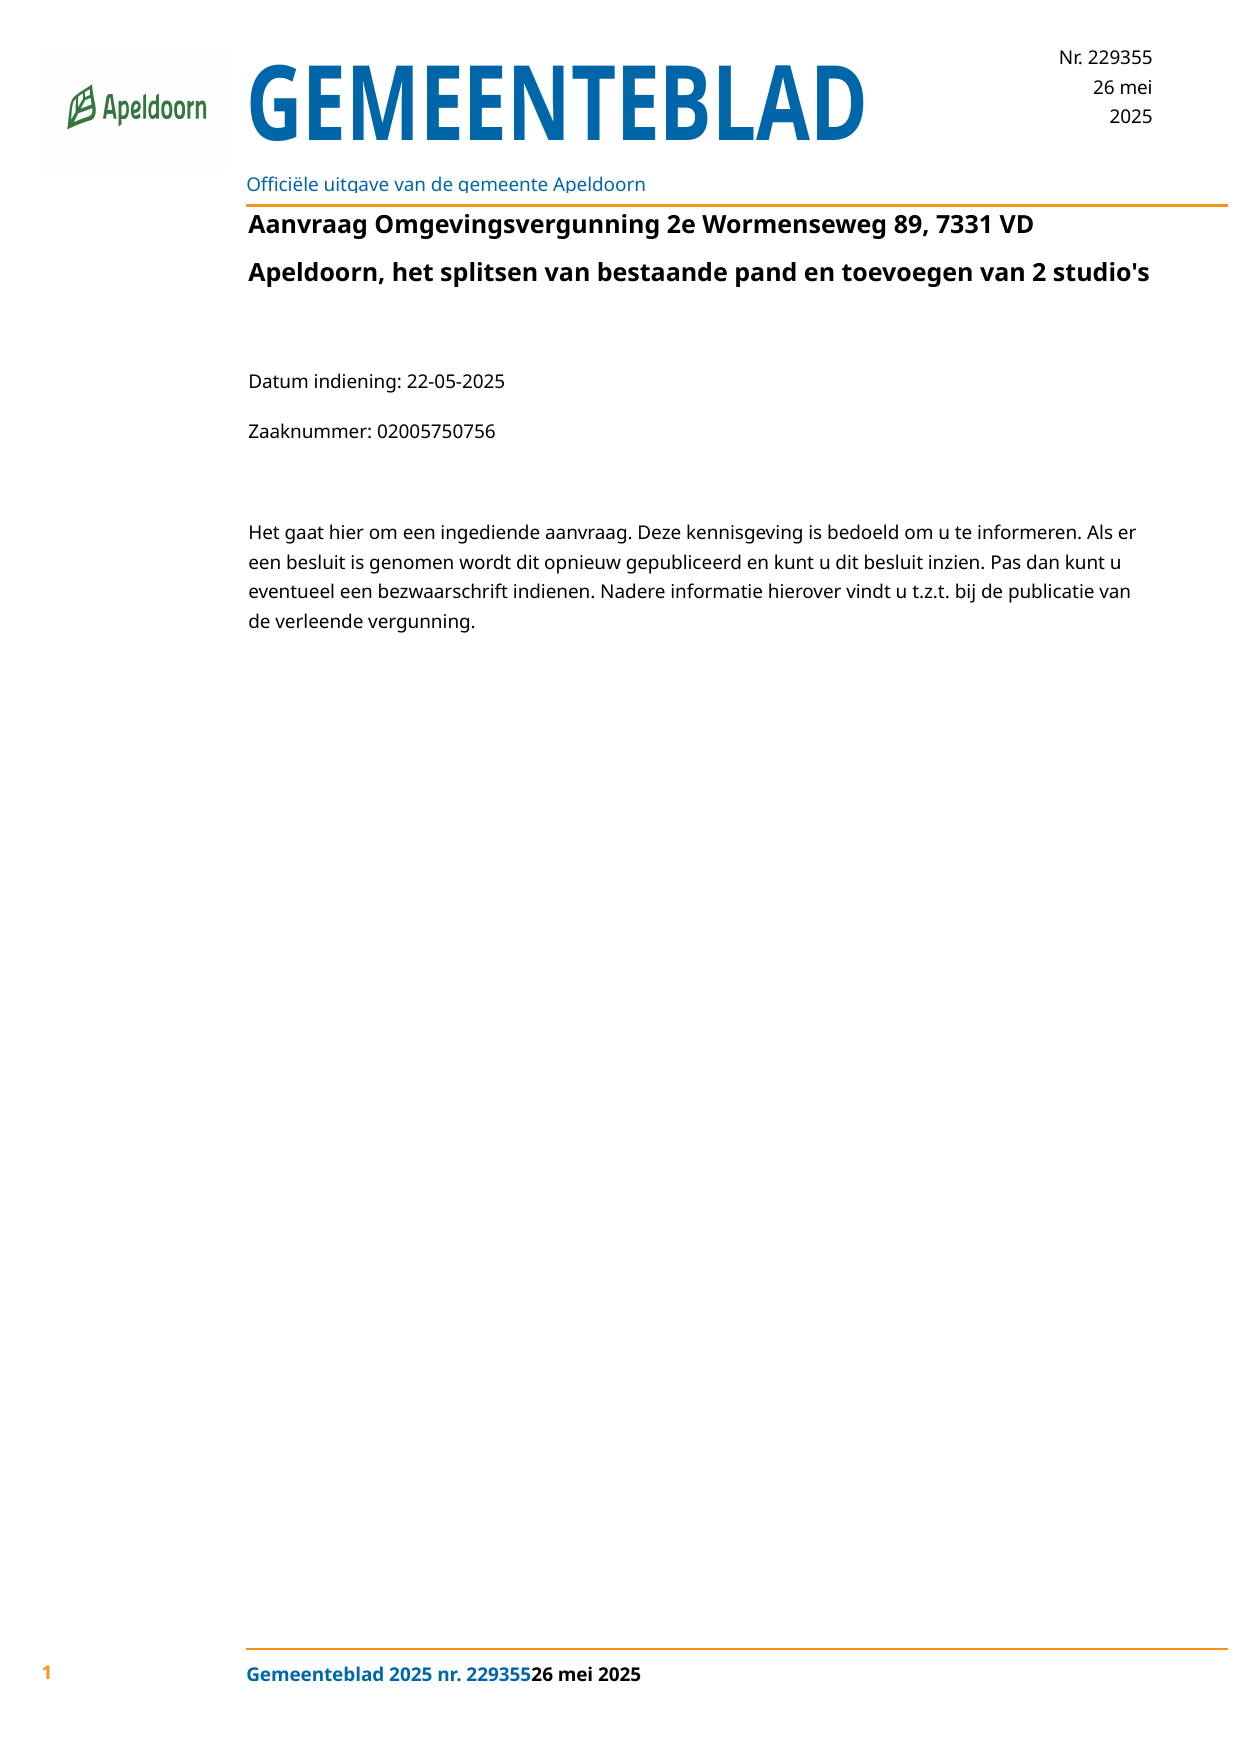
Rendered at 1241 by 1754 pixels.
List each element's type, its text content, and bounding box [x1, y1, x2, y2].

text Aanvraag Omgevingsvergunning 2e Wormenseweg 89, 7331 VD Apeldoorn, het splitsen van bestaande pand en toevoegen van 2 studio's [248, 207, 1152, 288]
picture [41, 47, 231, 172]
text Zaaknummer: 02005750756 [248, 419, 1152, 444]
text Het gaat hier om een ingediende aanvraag. Deze kennisgeving is bedoeld om u te informeren. Als er een besluit is genomen wordt dit opnieuw gepubliceerd en kunt u dit besluit inzien. Pas dan kunt u eventueel een bezwaarschrift indienen. Nadere informatie hierover vindt u t.z.t. bij de publicatie van de verleende vergunning. [248, 519, 1152, 634]
text Datum indiening: 22-05-2025 [248, 368, 1152, 394]
